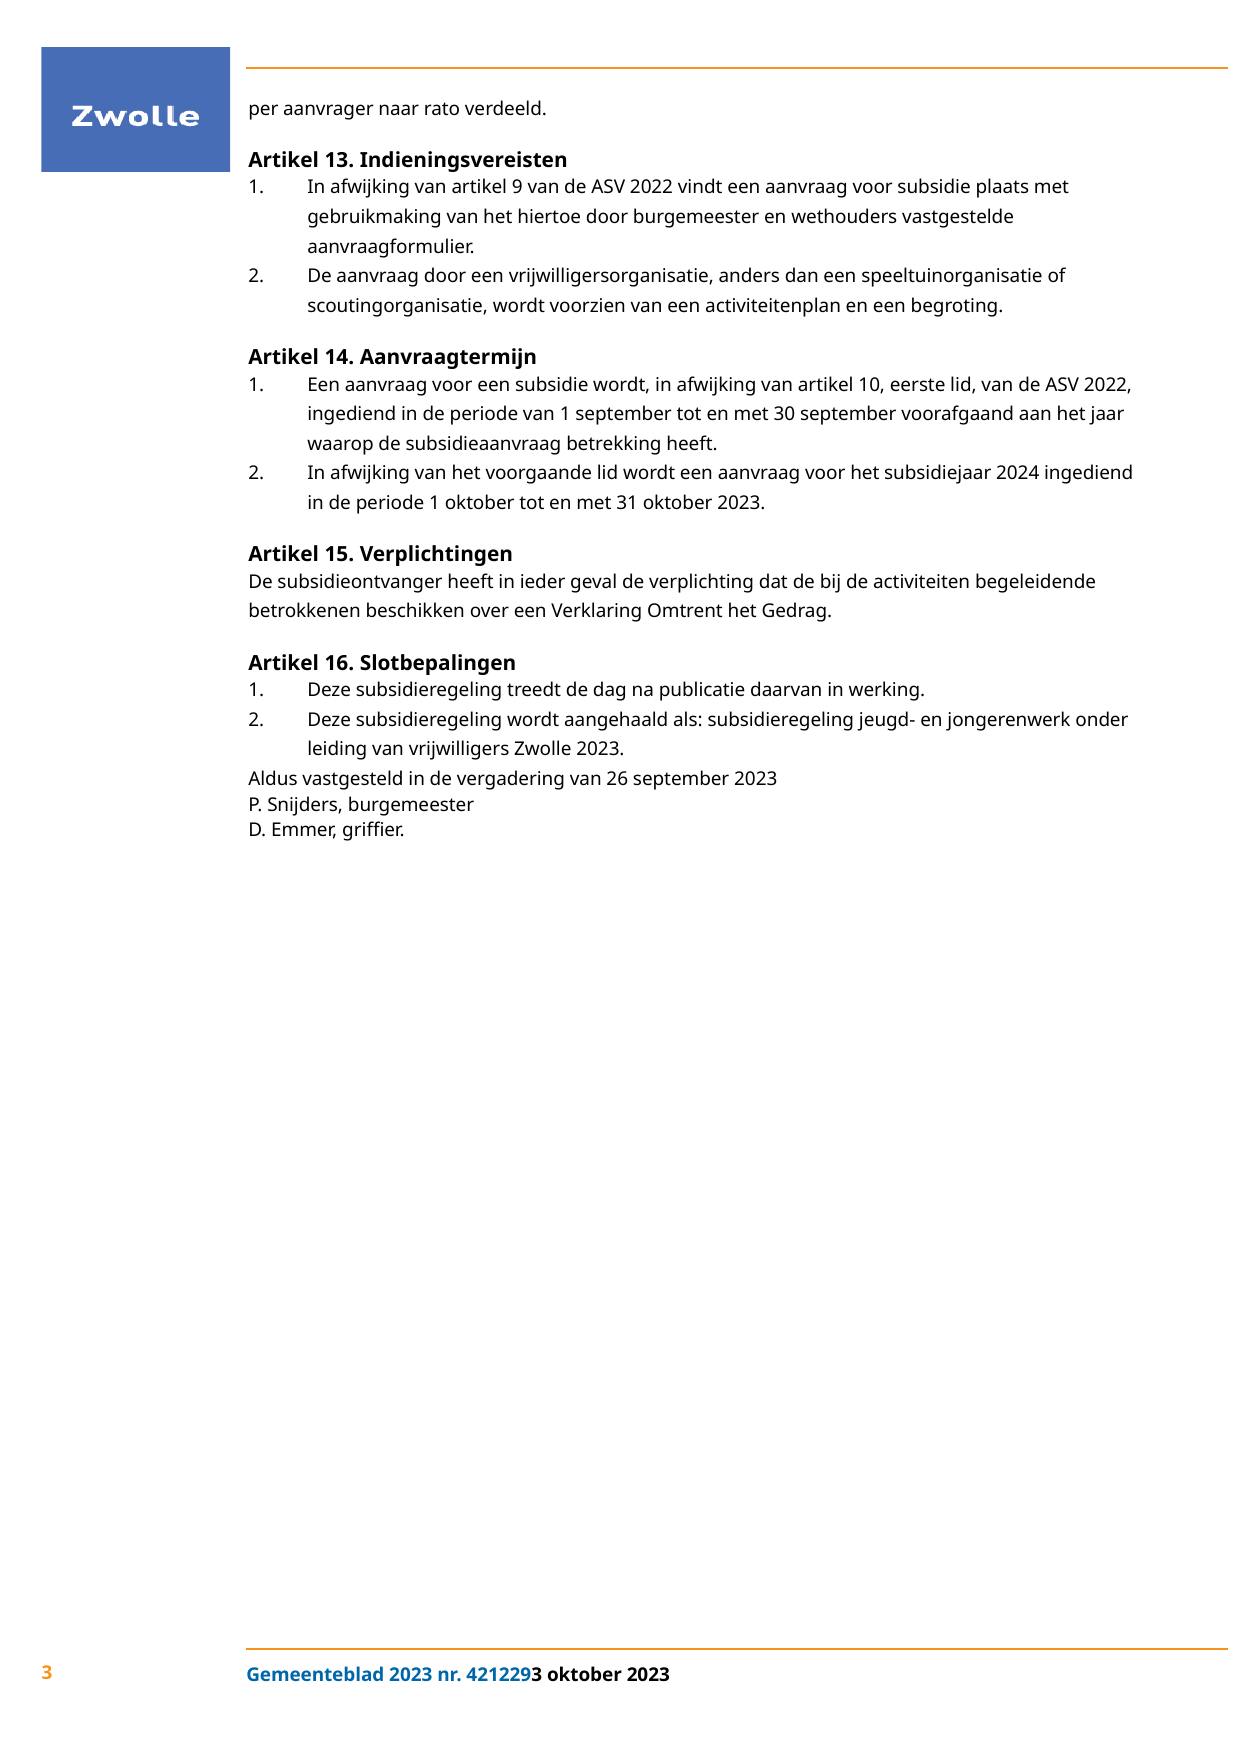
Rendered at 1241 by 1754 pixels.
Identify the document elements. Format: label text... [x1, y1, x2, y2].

text Artikel 13. Indieningsvereisten [248, 145, 1152, 174]
picture [41, 47, 231, 172]
text De subsidieontvanger heeft in ieder geval de verplichting dat de bij de activiteiten begeleidende betrokkenen beschikken over een Verklaring Omtrent het Gedrag. [248, 568, 1152, 623]
list Deze subsidieregeling wordt aangehaald als: subsidieregeling jeugd- en jongerenwerk onder leiding van vrijwilligers Zwolle 2023. [248, 706, 1152, 761]
text per aanvrager naar rato verdeeld. [248, 95, 1152, 121]
text Artikel 16. Slotbepalingen [248, 648, 1152, 676]
list Een aanvraag voor een subsidie wordt, in afwijking van artikel 10, eerste lid, van de ASV 2022, ingediend in de periode van 1 september tot en met 30 september voorafgaand aan het jaar waarop de subsidieaanvraag betrekking heeft. [248, 371, 1152, 456]
list Deze subsidieregeling treedt de dag na publicatie daarvan in werking. [248, 676, 1152, 702]
text Aldus vastgesteld in de vergadering van 26 september 2023 [248, 765, 1152, 791]
text D. Emmer, griffier. [248, 817, 1152, 842]
text Artikel 15. Verplichtingen [248, 539, 1152, 568]
text Artikel 14. Aanvraagtermijn [248, 342, 1152, 371]
list In afwijking van het voorgaande lid wordt een aanvraag voor het subsidiejaar 2024 ingediend in de periode 1 oktober tot en met 31 oktober 2023. [248, 459, 1152, 515]
list In afwijking van artikel 9 van de ASV 2022 vindt een aanvraag voor subsidie plaats met gebruikmaking van het hiertoe door burgemeester en wethouders vastgestelde aanvraagformulier. [248, 174, 1152, 258]
text P. Snijders, burgemeester [248, 791, 1152, 817]
list De aanvraag door een vrijwilligersorganisatie, anders dan een speeltuinorganisatie of scoutingorganisatie, wordt voorzien van een activiteitenplan en een begroting. [248, 262, 1152, 318]
